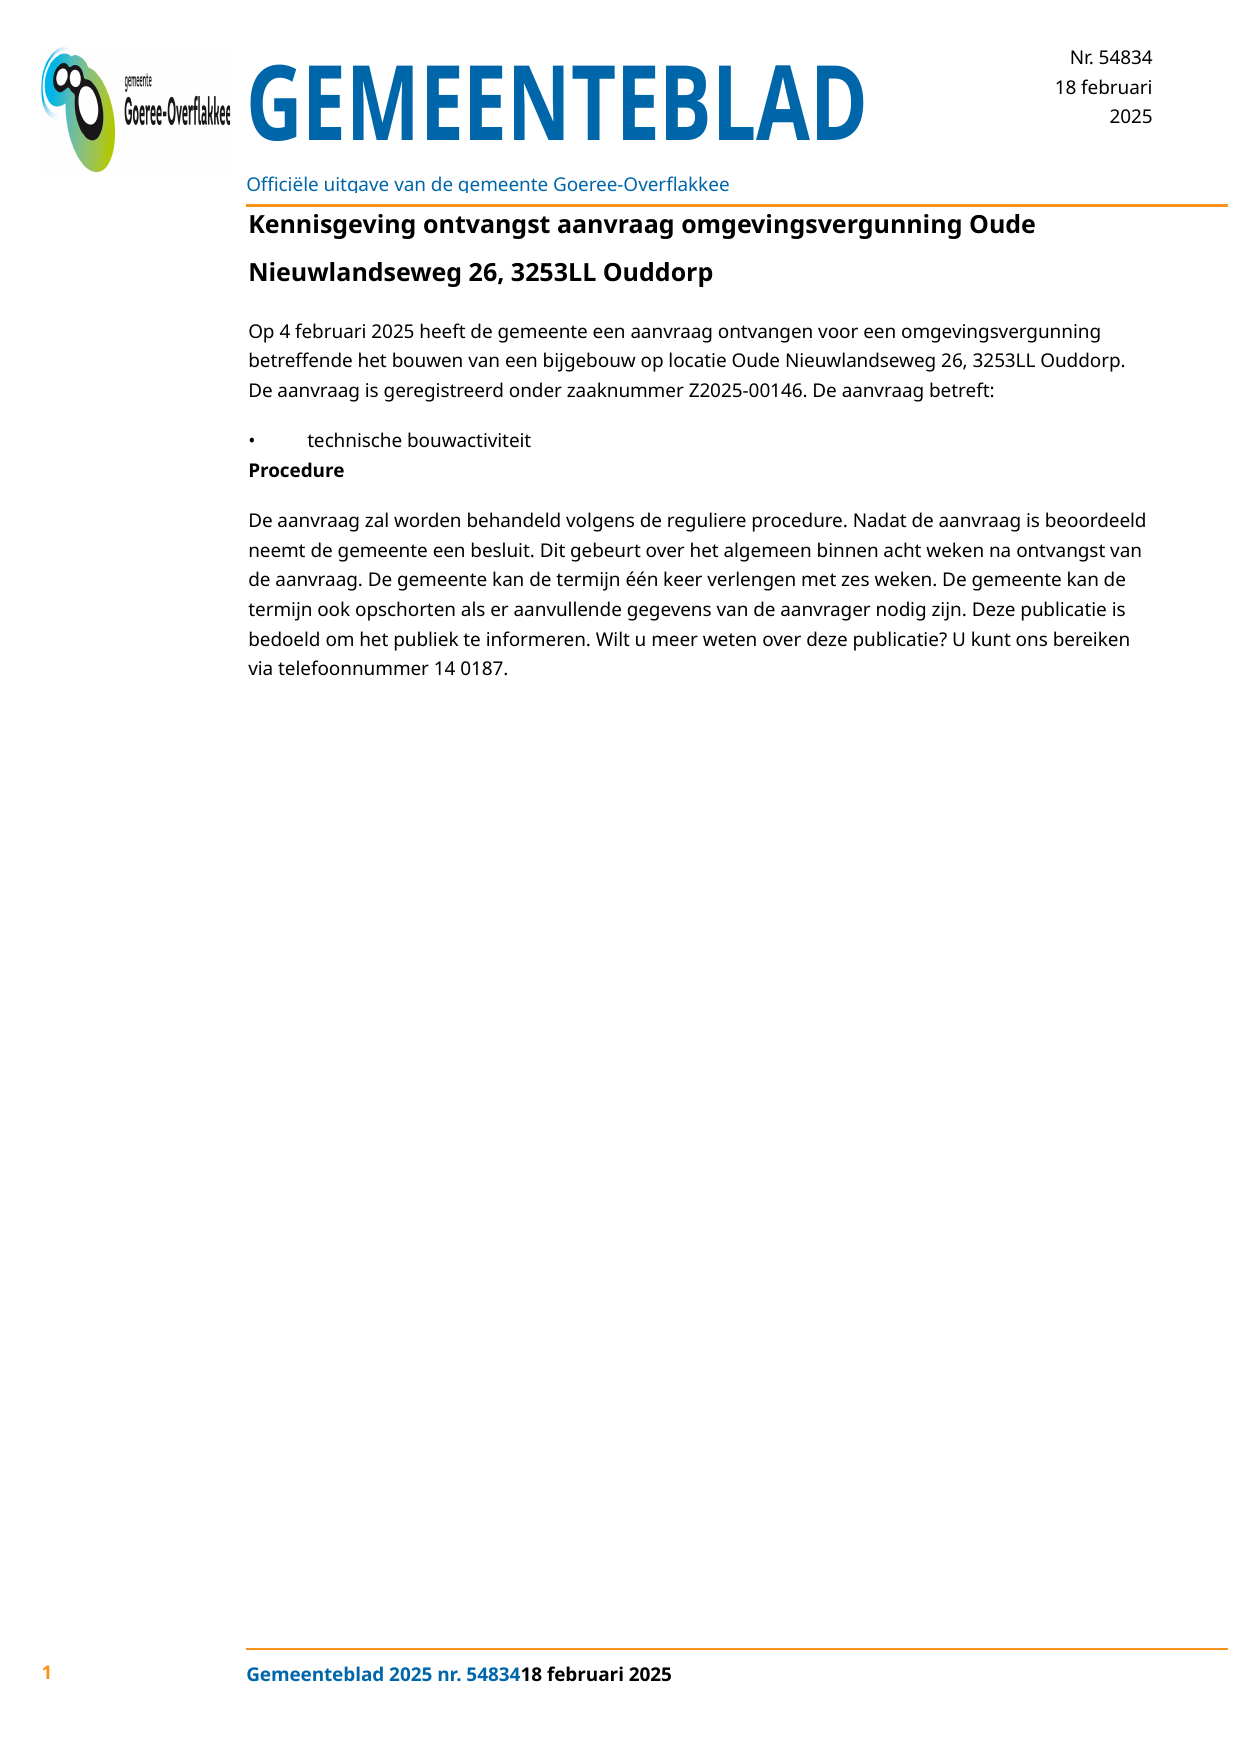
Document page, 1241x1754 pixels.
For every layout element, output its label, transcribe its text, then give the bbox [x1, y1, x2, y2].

text Op 4 februari 2025 heeft de gemeente een aanvraag ontvangen voor een omgevingsvergunning betreffende het bouwen van een bijgebouw op locatie Oude Nieuwlandseweg 26, 3253LL Ouddorp. De aanvraag is geregistreerd onder zaaknummer Z2025-00146. De aanvraag betreft: [248, 318, 1152, 403]
picture [41, 47, 231, 172]
list technische bouwactiviteit [248, 427, 1152, 453]
text Kennisgeving ontvangst aanvraag omgevingsvergunning Oude Nieuwlandseweg 26, 3253LL Ouddorp [248, 207, 1152, 288]
text De aanvraag zal worden behandeld volgens de reguliere procedure. Nadat de aanvraag is beoordeeld neemt de gemeente een besluit. Dit gebeurt over het algemeen binnen acht weken na ontvangst van de aanvraag. De gemeente kan de termijn één keer verlengen met zes weken. De gemeente kan de termijn ook opschorten als er aanvullende gegevens van de aanvrager nodig zijn. Deze publicatie is bedoeld om het publiek te informeren. Wilt u meer weten over deze publicatie? U kunt ons bereiken via telefoonnummer 14 0187. [248, 507, 1152, 681]
text Procedure [248, 457, 1152, 483]
